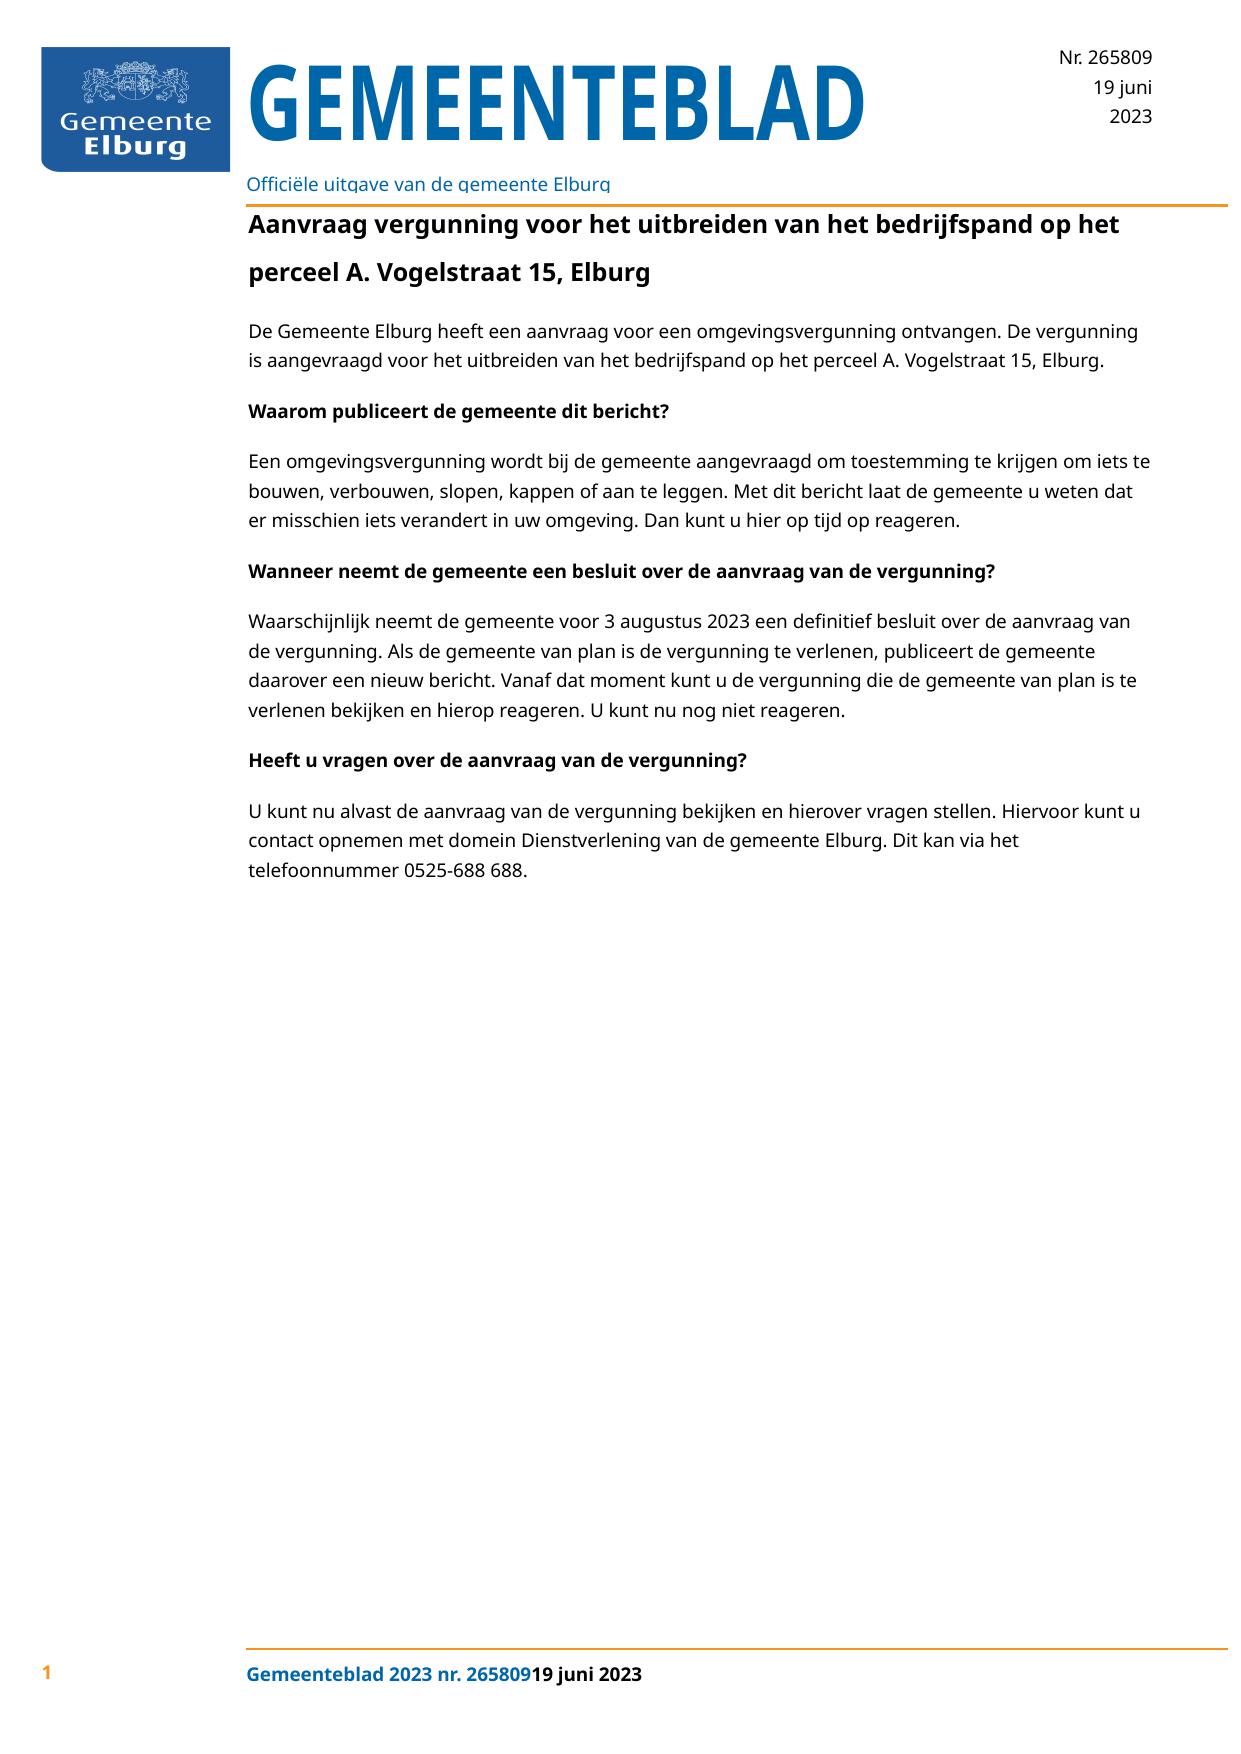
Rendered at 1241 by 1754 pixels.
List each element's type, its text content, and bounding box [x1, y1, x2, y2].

text Waarom publiceert de gemeente dit bericht? [248, 398, 1152, 424]
text Aanvraag vergunning voor het uitbreiden van het bedrijfspand op het perceel A. Vogelstraat 15, Elburg [248, 207, 1152, 288]
text De Gemeente Elburg heeft een aanvraag voor een omgevingsvergunning ontvangen. De vergunning is aangevraagd voor het uitbreiden van het bedrijfspand op het perceel A. Vogelstraat 15, Elburg. [248, 318, 1152, 373]
text Heeft u vragen over de aanvraag van de vergunning? [248, 747, 1152, 773]
text Een omgevingsvergunning wordt bij de gemeente aangevraagd om toestemming te krijgen om iets te bouwen, verbouwen, slopen, kappen of aan te leggen. Met dit bericht laat de gemeente u weten dat er misschien iets verandert in uw omgeving. Dan kunt u hier op tijd op reageren. [248, 448, 1152, 533]
text U kunt nu alvast de aanvraag van de vergunning bekijken en hierover vragen stellen. Hiervoor kunt u contact opnemen met domein Dienstverlening van de gemeente Elburg. Dit kan via het telefoonnummer 0525-688 688. [248, 798, 1152, 883]
text Wanneer neemt de gemeente een besluit over de aanvraag van de vergunning? [248, 558, 1152, 584]
picture [41, 47, 231, 172]
text Waarschijnlijk neemt de gemeente voor 3 augustus 2023 een definitief besluit over de aanvraag van de vergunning. Als de gemeente van plan is de vergunning te verlenen, publiceert de gemeente daarover een nieuw bericht. Vanaf dat moment kunt u de vergunning die de gemeente van plan is te verlenen bekijken en hierop reageren. U kunt nu nog niet reageren. [248, 608, 1152, 723]
